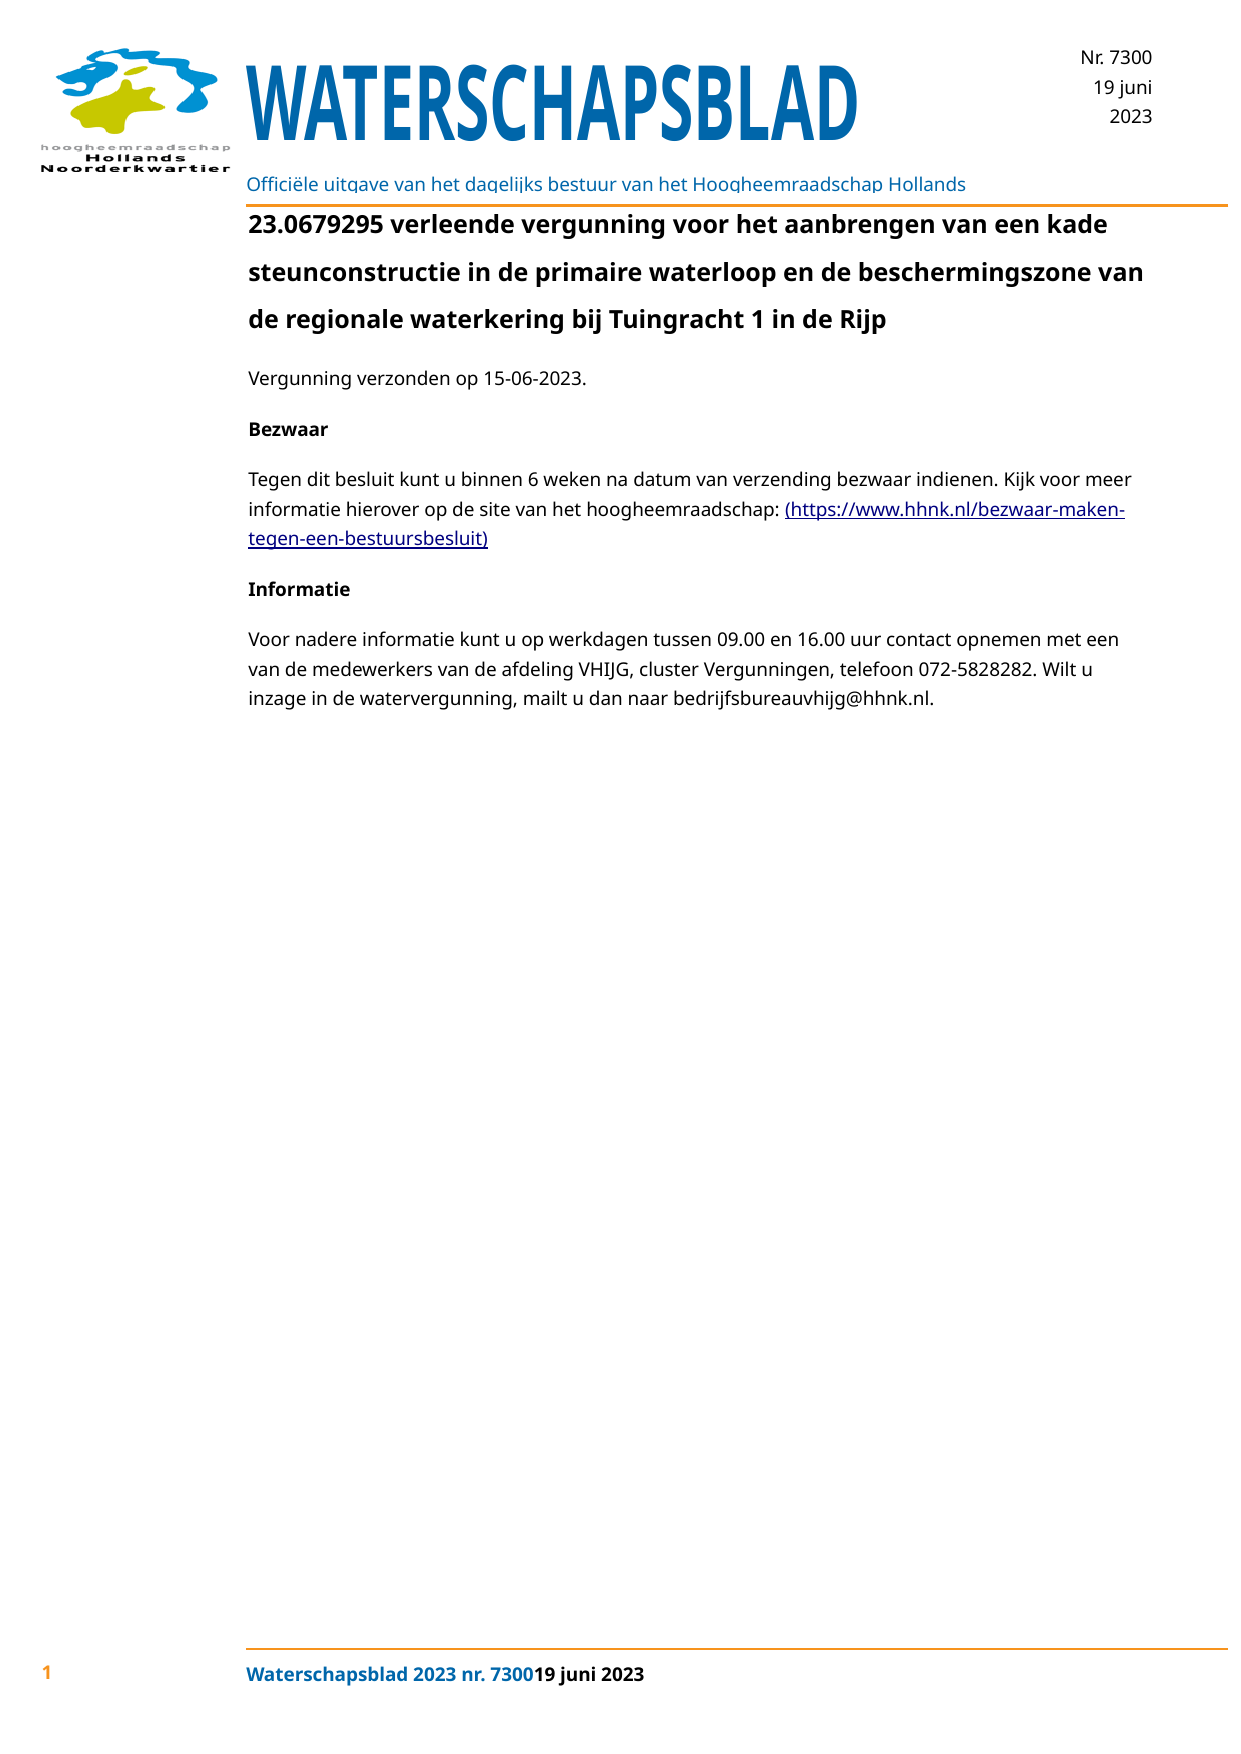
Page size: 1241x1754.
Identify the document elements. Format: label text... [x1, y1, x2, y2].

text Vergunning verzonden op 15-06-2023. [248, 366, 1152, 391]
text Informatie [248, 576, 1152, 602]
text Tegen dit besluit kunt u binnen 6 weken na datum van verzending bezwaar indienen. Kijk voor meer informatie hierover op de site van het hoogheemraadschap: (https://www.hhnk.nl/bezwaar-maken-tegen-een-bestuursbesluit) [248, 466, 1152, 551]
text Voor nadere informatie kunt u op werkdagen tussen 09.00 en 16.00 uur contact opnemen met een van de medewerkers van de afdeling VHIJG, cluster Vergunningen, telefoon 072-5828282. Wilt u inzage in de watervergunning, mailt u dan naar bedrijfsbureauvhijg@hhnk.nl. [248, 626, 1152, 711]
text 23.0679295 verleende vergunning voor het aanbrengen van een kade steunconstructie in de primaire waterloop en de beschermingszone van de regionale waterkering bij Tuingracht 1 in de Rijp [248, 207, 1152, 336]
picture [41, 47, 231, 172]
text Bezwaar [248, 416, 1152, 442]
